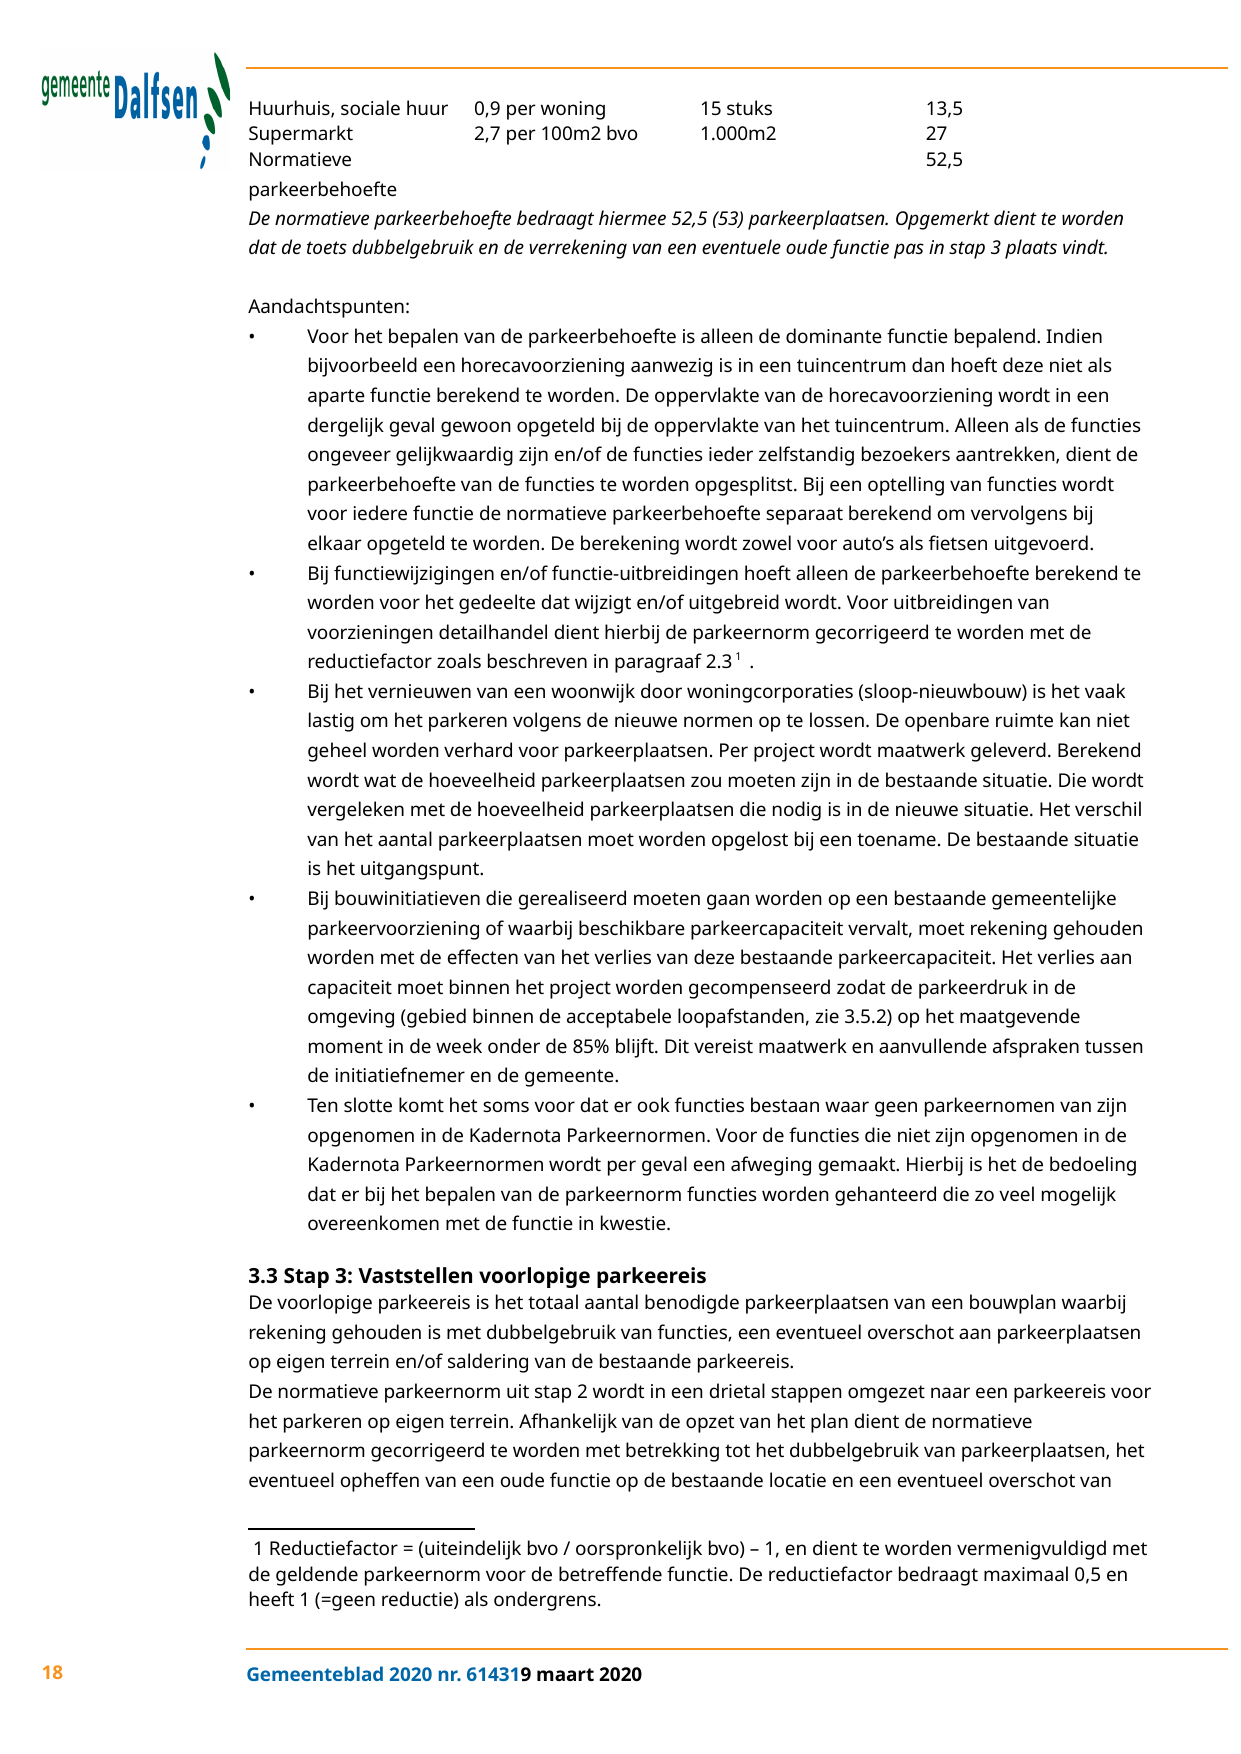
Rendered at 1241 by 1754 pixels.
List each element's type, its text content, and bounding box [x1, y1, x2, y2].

list Reductiefactor = (uiteindelijk bvo / oorspronkelijk bvo) – 1, en dient te worden vermenigvuldigd met de geldende parkeernorm voor de betreffende functie. De reductiefactor bedraagt maximaal 0,5 en heeft 1 (=geen reductie) als ondergrens. [248, 1535, 1152, 1612]
text De normatieve parkeernorm uit stap 2 wordt in een drietal stappen omgezet naar een parkeereis voor het parkeren op eigen terrein. Afhankelijk van de opzet van het plan dient de normatieve parkeernorm gecorrigeerd te worden met betrekking tot het dubbelgebruik van parkeerplaatsen, het eventueel opheffen van een oude functie op de bestaande locatie en een eventueel overschot van [248, 1378, 1152, 1493]
table_cell 0,9 per woning [474, 95, 700, 121]
text 3.3 Stap 3: Vaststellen voorlopige parkeereis [248, 1261, 1152, 1289]
table_cell [700, 146, 926, 202]
table_cell [474, 146, 700, 202]
list Bij functiewijzigingen en/of functie-uitbreidingen hoeft alleen de parkeerbehoefte berekend te worden voor het gedeelte dat wijzigt en/of uitgebreid wordt. Voor uitbreidingen van voorzieningen detailhandel dient hierbij de parkeernorm gecorrigeerd te worden met de reductiefactor zoals beschreven in paragraaf 2.3 . [248, 560, 1152, 674]
text De normatieve parkeerbehoefte bedraagt hiermee 52,5 (53) parkeerplaatsen. Opgemerkt dient te worden dat de toets dubbelgebruik en de verrekening van een eventuele oude functie pas in stap 3 plaats vindt. [248, 205, 1152, 260]
table_cell Huurhuis, sociale huur [248, 95, 474, 121]
list Bij bouwinitiatieven die gerealiseerd moeten gaan worden op een bestaande gemeentelijke parkeervoorziening of waarbij beschikbare parkeercapaciteit vervalt, moet rekening gehouden worden met de effecten van het verlies van deze bestaande parkeercapaciteit. Het verlies aan capaciteit moet binnen het project worden gecompenseerd zodat de parkeerdruk in de omgeving (gebied binnen de acceptabele loopafstanden, zie 3.5.2) op het maatgevende moment in de week onder de 85% blijft. Dit vereist maatwerk en aanvullende afspraken tussen de initiatiefnemer en de gemeente. [248, 885, 1152, 1088]
table_cell Supermarkt [248, 121, 474, 146]
list Ten slotte komt het soms voor dat er ook functies bestaan waar geen parkeernomen van zijn opgenomen in de Kadernota Parkeernormen. Voor de functies die niet zijn opgenomen in de Kadernota Parkeernormen wordt per geval een afweging gemaakt. Hierbij is het de bedoeling dat er bij het bepalen van de parkeernorm functies worden gehanteerd die zo veel mogelijk overeenkomen met de functie in kwestie. [248, 1092, 1152, 1236]
table_cell 13,5 [926, 95, 1152, 121]
picture [41, 47, 231, 172]
list Voor het bepalen van de parkeerbehoefte is alleen de dominante functie bepalend. Indien bijvoorbeeld een horecavoorziening aanwezig is in een tuincentrum dan hoeft deze niet als aparte functie berekend te worden. De oppervlakte van de horecavoorziening wordt in een dergelijk geval gewoon opgeteld bij de oppervlakte van het tuincentrum. Alleen als de functies ongeveer gelijkwaardig zijn en/of de functies ieder zelfstandig bezoekers aantrekken, dient de parkeerbehoefte van de functies te worden opgesplitst. Bij een optelling van functies wordt voor iedere functie de normatieve parkeerbehoefte separaat berekend om vervolgens bij elkaar opgeteld te worden. De berekening wordt zowel voor auto’s als fietsen uitgevoerd. [248, 323, 1152, 556]
text Aandachtspunten: [248, 293, 1152, 319]
table_cell 1.000m2 [700, 121, 926, 146]
table_cell 15 stuks [700, 95, 926, 121]
text De voorlopige parkeereis is het totaal aantal benodigde parkeerplaatsen van een bouwplan waarbij rekening gehouden is met dubbelgebruik van functies, een eventueel overschot aan parkeerplaatsen op eigen terrein en/of saldering van de bestaande parkeereis. [248, 1289, 1152, 1374]
list Bij het vernieuwen van een woonwijk door woningcorporaties (sloop-nieuwbouw) is het vaak lastig om het parkeren volgens de nieuwe normen op te lossen. De openbare ruimte kan niet geheel worden verhard voor parkeerplaatsen. Per project wordt maatwerk geleverd. Berekend wordt wat de hoeveelheid parkeerplaatsen zou moeten zijn in de bestaande situatie. Die wordt vergeleken met de hoeveelheid parkeerplaatsen die nodig is in de nieuwe situatie. Het verschil van het aantal parkeerplaatsen moet worden opgelost bij een toename. De bestaande situatie is het uitgangspunt. [248, 678, 1152, 881]
table_cell Normatieve parkeerbehoefte [248, 146, 474, 202]
table_cell 27 [926, 121, 1152, 146]
table_cell 52,5 [926, 146, 1152, 202]
table_cell 2,7 per 100m2 bvo [474, 121, 700, 146]
